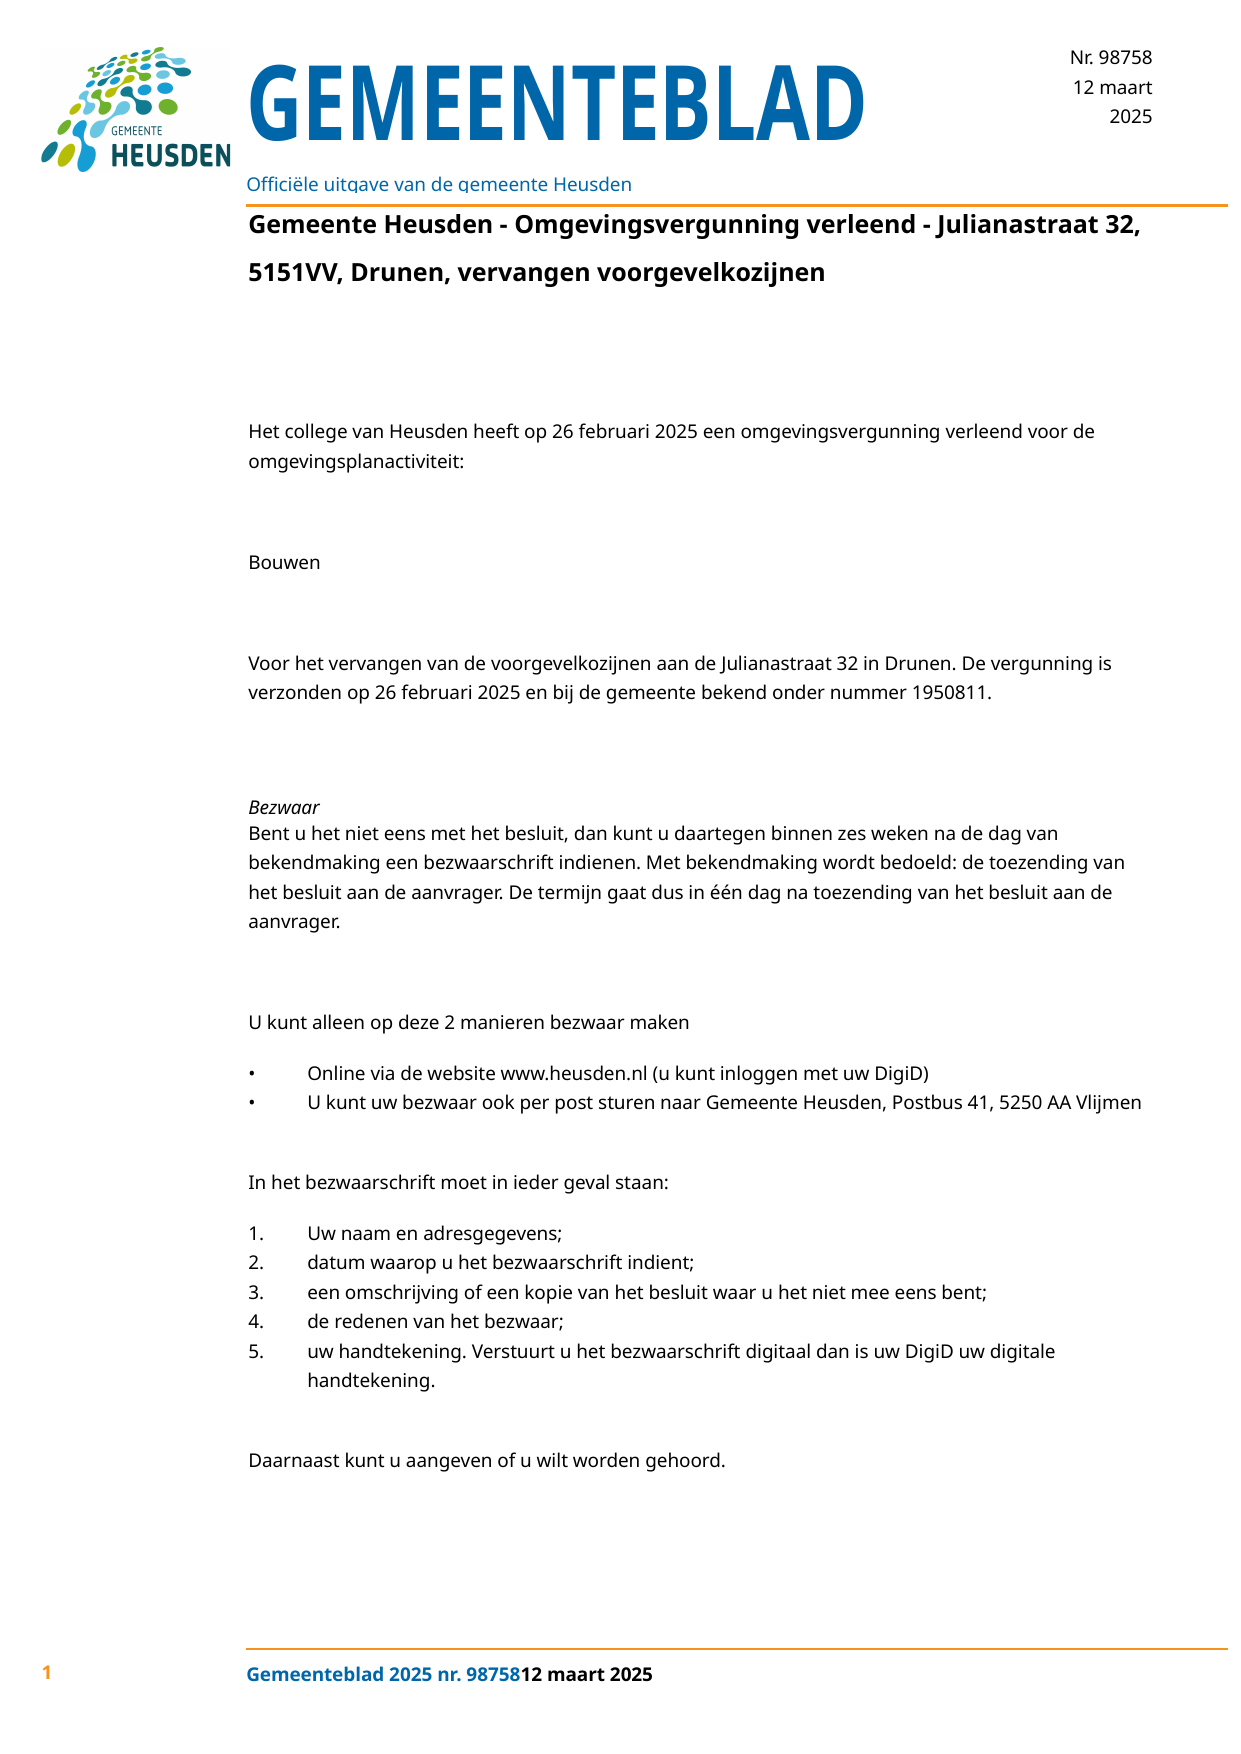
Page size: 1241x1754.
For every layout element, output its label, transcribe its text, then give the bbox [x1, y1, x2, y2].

list Uw naam en adresgegevens; [248, 1220, 1152, 1245]
list een omschrijving of een kopie van het besluit waar u het niet mee eens bent; [248, 1279, 1152, 1304]
text Bent u het niet eens met het besluit, dan kunt u daartegen binnen zes weken na de dag van bekendmaking een bezwaarschrift indienen. Met bekendmaking wordt bedoeld: de toezending van het besluit aan de aanvrager. De termijn gaat dus in één dag na toezending van het besluit aan de aanvrager. [248, 820, 1152, 934]
list U kunt uw bezwaar ook per post sturen naar Gemeente Heusden, Postbus 41, 5250 AA Vlijmen [248, 1089, 1152, 1115]
text Het college van Heusden heeft op 26 februari 2025 een omgevingsvergunning verleend voor de omgevingsplanactiviteit: [248, 419, 1152, 474]
list uw handtekening. Verstuurt u het bezwaarschrift digitaal dan is uw DigiD uw digitale handtekening. [248, 1338, 1152, 1393]
text Bezwaar [248, 794, 1152, 820]
text Bouwen [248, 549, 1152, 575]
list datum waarop u het bezwaarschrift indient; [248, 1249, 1152, 1275]
text Gemeente Heusden - Omgevingsvergunning verleend - Julianastraat 32, 5151VV, Drunen, vervangen voorgevelkozijnen [248, 207, 1152, 288]
list Online via de website www.heusden.nl (u kunt inloggen met uw DigiD) [248, 1060, 1152, 1085]
picture [41, 47, 231, 172]
text In het bezwaarschrift moet in ieder geval staan: [248, 1169, 1152, 1195]
text Daarnaast kunt u aangeven of u wilt worden gehoord. [248, 1448, 1152, 1473]
list de redenen van het bezwaar; [248, 1308, 1152, 1334]
text Voor het vervangen van de voorgevelkozijnen aan de Julianastraat 32 in Drunen. De vergunning is verzonden op 26 februari 2025 en bij de gemeente bekend onder nummer 1950811. [248, 650, 1152, 705]
text U kunt alleen op deze 2 manieren bezwaar maken [248, 1009, 1152, 1035]
